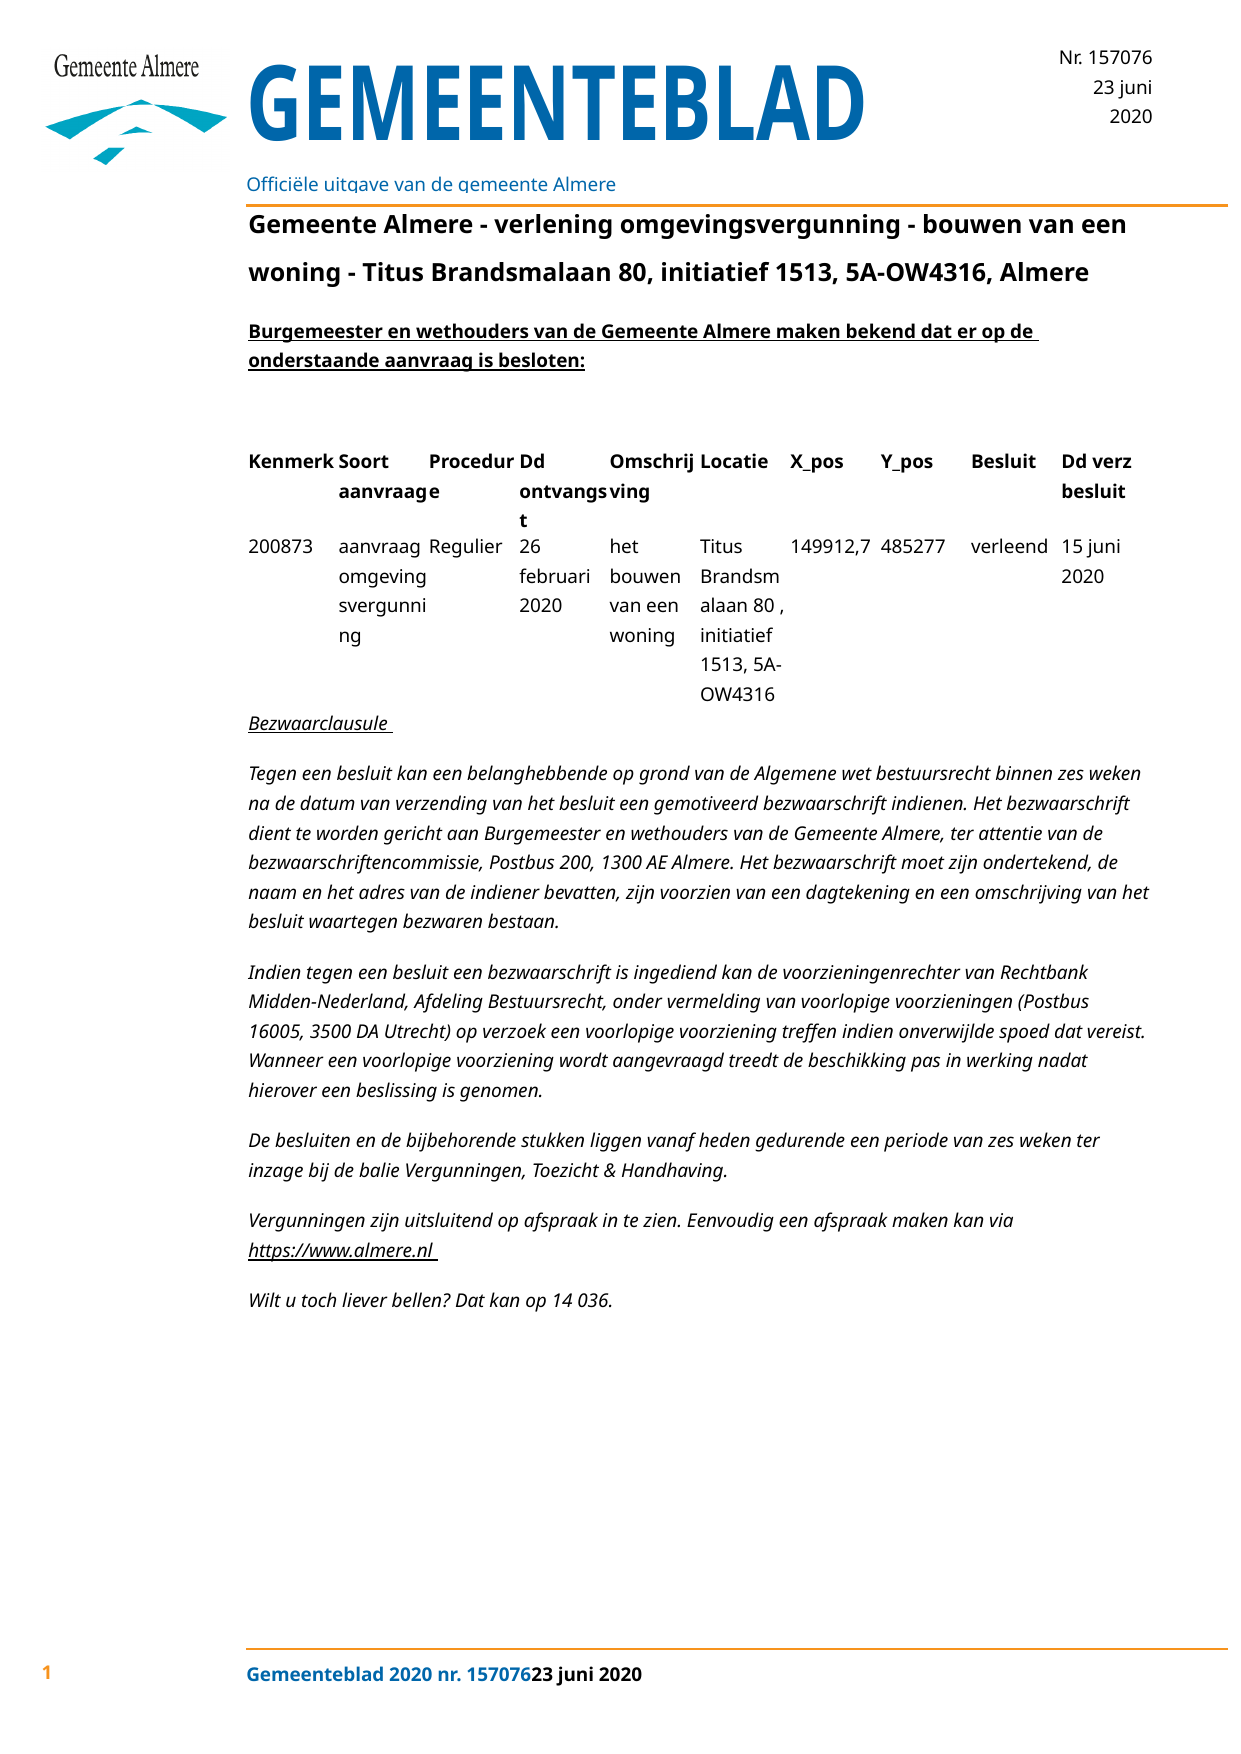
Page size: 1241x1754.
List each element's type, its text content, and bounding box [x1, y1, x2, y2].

table_header Procedure [429, 449, 519, 533]
text Vergunningen zijn uitsluitend op afspraak in te zien. Eenvoudig een afspraak maken kan via https://www.almere.nl [248, 1208, 1152, 1263]
table_header Dd ontvangst [519, 449, 609, 533]
table_cell Titus Brandsmalaan 80 , initiatief 1513, 5A-OW4316 [700, 533, 790, 707]
text Wilt u toch liever bellen? Dat kan op 14 036. [248, 1288, 1152, 1313]
table_header Besluit [971, 449, 1061, 533]
table_cell aanvraag omgevingsvergunning [338, 533, 429, 707]
table_header Dd verz besluit [1061, 449, 1152, 533]
picture [41, 47, 231, 172]
text Indien tegen een besluit een bezwaarschrift is ingediend kan de voorzieningenrechter van Rechtbank Midden-Nederland, Afdeling Bestuursrecht, onder vermelding van voorlopige voorzieningen (Postbus 16005, 3500 DA Utrecht) op verzoek een voorlopige voorziening treffen indien onverwijlde spoed dat vereist. Wanneer een voorlopige voorziening wordt aangevraagd treedt de beschikking pas in werking nadat hierover een beslissing is genomen. [248, 959, 1152, 1103]
text Gemeente Almere - verlening omgevingsvergunning - bouwen van een woning - Titus Brandsmalaan 80, initiatief 1513, 5A-OW4316, Almere [248, 207, 1152, 288]
table_cell 149912,7 [790, 533, 881, 707]
table_cell het bouwen van een woning [609, 533, 700, 707]
table_cell 26 februari 2020 [519, 533, 609, 707]
text Bezwaarclausule [248, 710, 1152, 736]
table_header Locatie [700, 449, 790, 533]
table_header Soort aanvraag [338, 449, 429, 533]
table_cell verleend [971, 533, 1061, 707]
table_header Omschrijving [609, 449, 700, 533]
table_header X_pos [790, 449, 881, 533]
table_header Y_pos [881, 449, 971, 533]
text De besluiten en de bijbehorende stukken liggen vanaf heden gedurende een periode van zes weken ter inzage bij de balie Vergunningen, Toezicht & Handhaving. [248, 1128, 1152, 1183]
text Burgemeester en wethouders van de Gemeente Almere maken bekend dat er op de onderstaande aanvraag is besloten: [248, 318, 1152, 373]
text Tegen een besluit kan een belanghebbende op grond van de Algemene wet bestuursrecht binnen zes weken na de datum van verzending van het besluit een gemotiveerd bezwaarschrift indienen. Het bezwaarschrift dient te worden gericht aan Burgemeester en wethouders van de Gemeente Almere, ter attentie van de bezwaarschriftencommissie, Postbus 200, 1300 AE Almere. Het bezwaarschrift moet zijn ondertekend, de naam en het adres van de indiener bevatten, zijn voorzien van een dagtekening en een omschrijving van het besluit waartegen bezwaren bestaan. [248, 761, 1152, 934]
table_header Kenmerk [248, 449, 338, 533]
table_cell 200873 [248, 533, 338, 707]
table_cell 485277 [881, 533, 971, 707]
table_cell Regulier [429, 533, 519, 707]
table_cell 15 juni 2020 [1061, 533, 1152, 707]
